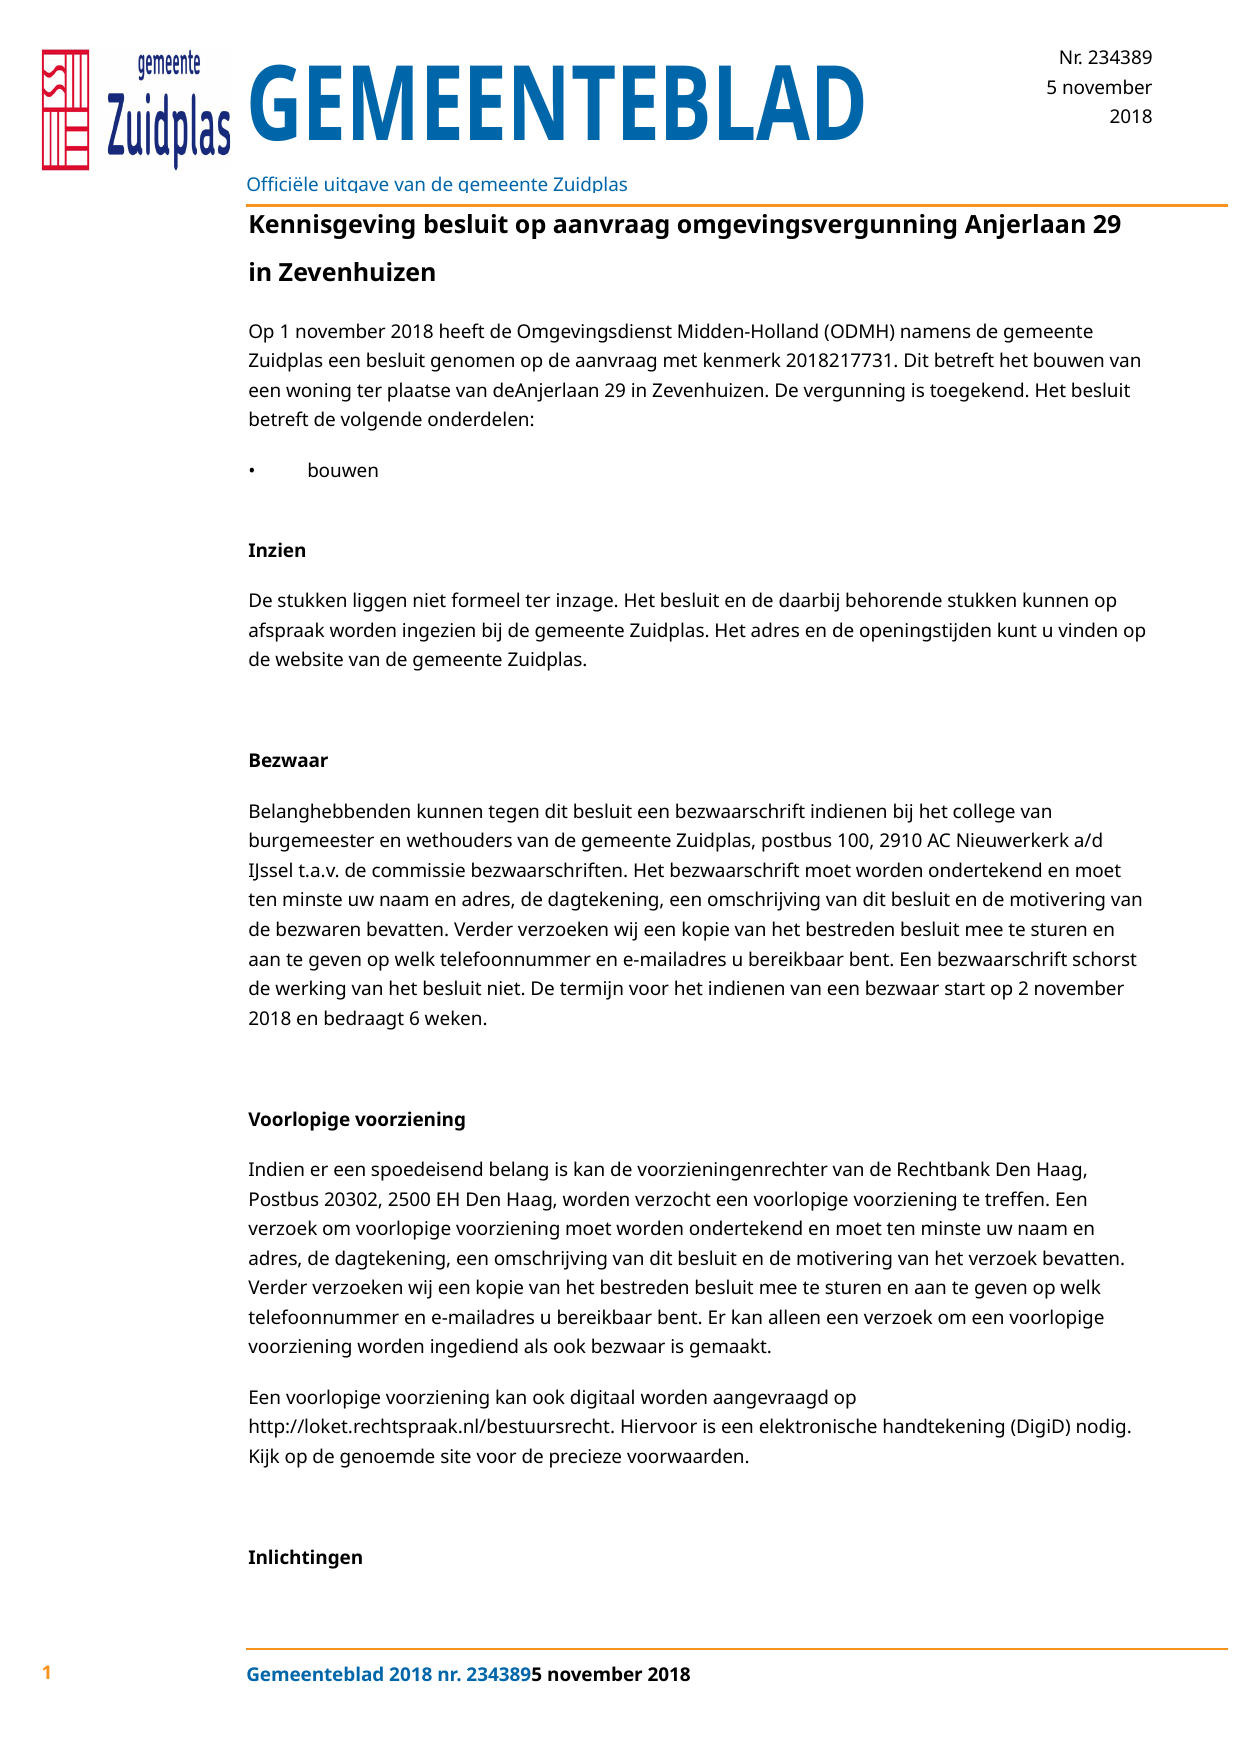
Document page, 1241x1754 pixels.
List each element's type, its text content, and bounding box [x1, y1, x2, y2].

text Op 1 november 2018 heeft de Omgevingsdienst Midden-Holland (ODMH) namens de gemeente Zuidplas een besluit genomen op de aanvraag met kenmerk 2018217731. Dit betreft het bouwen van een woning ter plaatse van deAnjerlaan 29 in Zevenhuizen. De vergunning is toegekend. Het besluit betreft de volgende onderdelen: [248, 318, 1152, 432]
text Kennisgeving besluit op aanvraag omgevingsvergunning Anjerlaan 29 in Zevenhuizen [248, 207, 1152, 288]
text Belanghebbenden kunnen tegen dit besluit een bezwaarschrift indienen bij het college van burgemeester en wethouders van de gemeente Zuidplas, postbus 100, 2910 AC Nieuwerkerk a/d IJssel t.a.v. de commissie bezwaarschriften. Het bezwaarschrift moet worden ondertekend en moet ten minste uw naam en adres, de dagtekening, een omschrijving van dit besluit en de motivering van de bezwaren bevatten. Verder verzoeken wij een kopie van het bestreden besluit mee te sturen en aan te geven op welk telefoonnummer en e-mailadres u bereikbaar bent. Een bezwaarschrift schorst de werking van het besluit niet. De termijn voor het indienen van een bezwaar start op 2 november 2018 en bedraagt 6 weken. [248, 798, 1152, 1031]
list bouwen [248, 457, 1152, 483]
text Indien er een spoedeisend belang is kan de voorzieningenrechter van de Rechtbank Den Haag, Postbus 20302, 2500 EH Den Haag, worden verzocht een voorlopige voorziening te treffen. Een verzoek om voorlopige voorziening moet worden ondertekend en moet ten minste uw naam en adres, de dagtekening, een omschrijving van dit besluit en de motivering van het verzoek bevatten. Verder verzoeken wij een kopie van het bestreden besluit mee te sturen en aan te geven op welk telefoonnummer en e-mailadres u bereikbaar bent. Er kan alleen een verzoek om een voorlopige voorziening worden ingediend als ook bezwaar is gemaakt. [248, 1156, 1152, 1359]
text Bezwaar [248, 747, 1152, 773]
text Een voorlopige voorziening kan ook digitaal worden aangevraagd op http://loket.rechtspraak.nl/bestuursrecht. Hiervoor is een elektronische handtekening (DigiD) nodig. Kijk op de genoemde site voor de precieze voorwaarden. [248, 1384, 1152, 1469]
text Voorlopige voorziening [248, 1106, 1152, 1132]
text Inlichtingen [248, 1544, 1152, 1570]
picture [41, 47, 231, 172]
text De stukken liggen niet formeel ter inzage. Het besluit en de daarbij behorende stukken kunnen op afspraak worden ingezien bij de gemeente Zuidplas. Het adres en de openingstijden kunt u vinden op de website van de gemeente Zuidplas. [248, 587, 1152, 672]
text Inzien [248, 537, 1152, 563]
